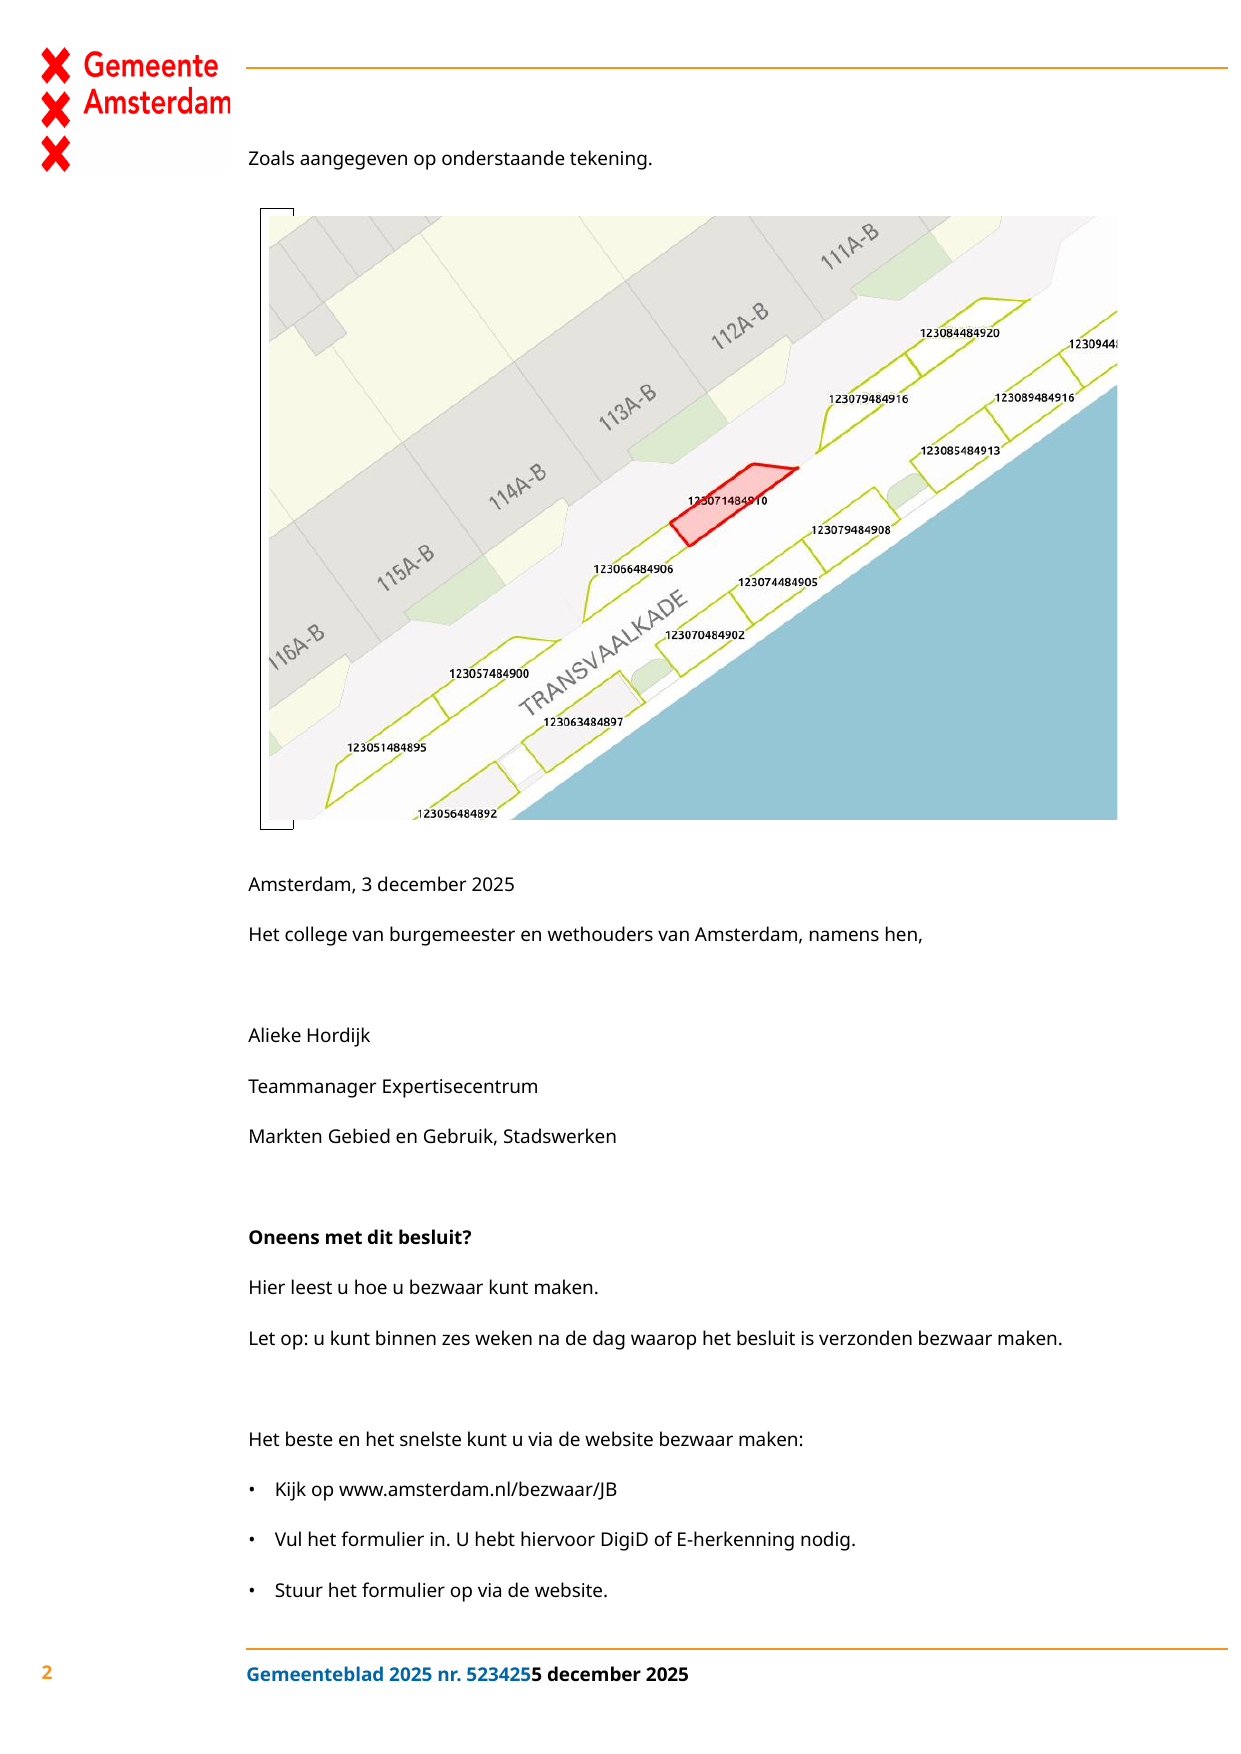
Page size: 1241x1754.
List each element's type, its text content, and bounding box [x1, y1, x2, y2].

text Teammanager Expertisecentrum [248, 1073, 1152, 1098]
text Het college van burgemeester en wethouders van Amsterdam, namens hen, [248, 922, 1152, 947]
text Hier leest u hoe u bezwaar kunt maken. [248, 1274, 1152, 1300]
text • Vul het formulier in. U hebt hiervoor DigiD of E-herkenning nodig. [248, 1527, 1152, 1552]
text Alieke Hordijk [248, 1022, 1152, 1048]
text • Kijk op www.amsterdam.nl/bezwaar/JB [248, 1476, 1152, 1502]
text Markten Gebied en Gebruik, Stadswerken [248, 1123, 1152, 1149]
text Let op: u kunt binnen zes weken na de dag waarop het besluit is verzonden bezwaar maken. [248, 1325, 1152, 1351]
text Het beste en het snelste kunt u via de website bezwaar maken: [248, 1426, 1152, 1451]
text • Stuur het formulier op via de website. [248, 1577, 1152, 1603]
text Oneens met dit besluit? [248, 1224, 1152, 1250]
picture [41, 47, 231, 172]
text Zoals aangegeven op onderstaande tekening. [248, 145, 1152, 171]
picture [268, 216, 1118, 820]
text Amsterdam, 3 december 2025 [248, 871, 1152, 897]
